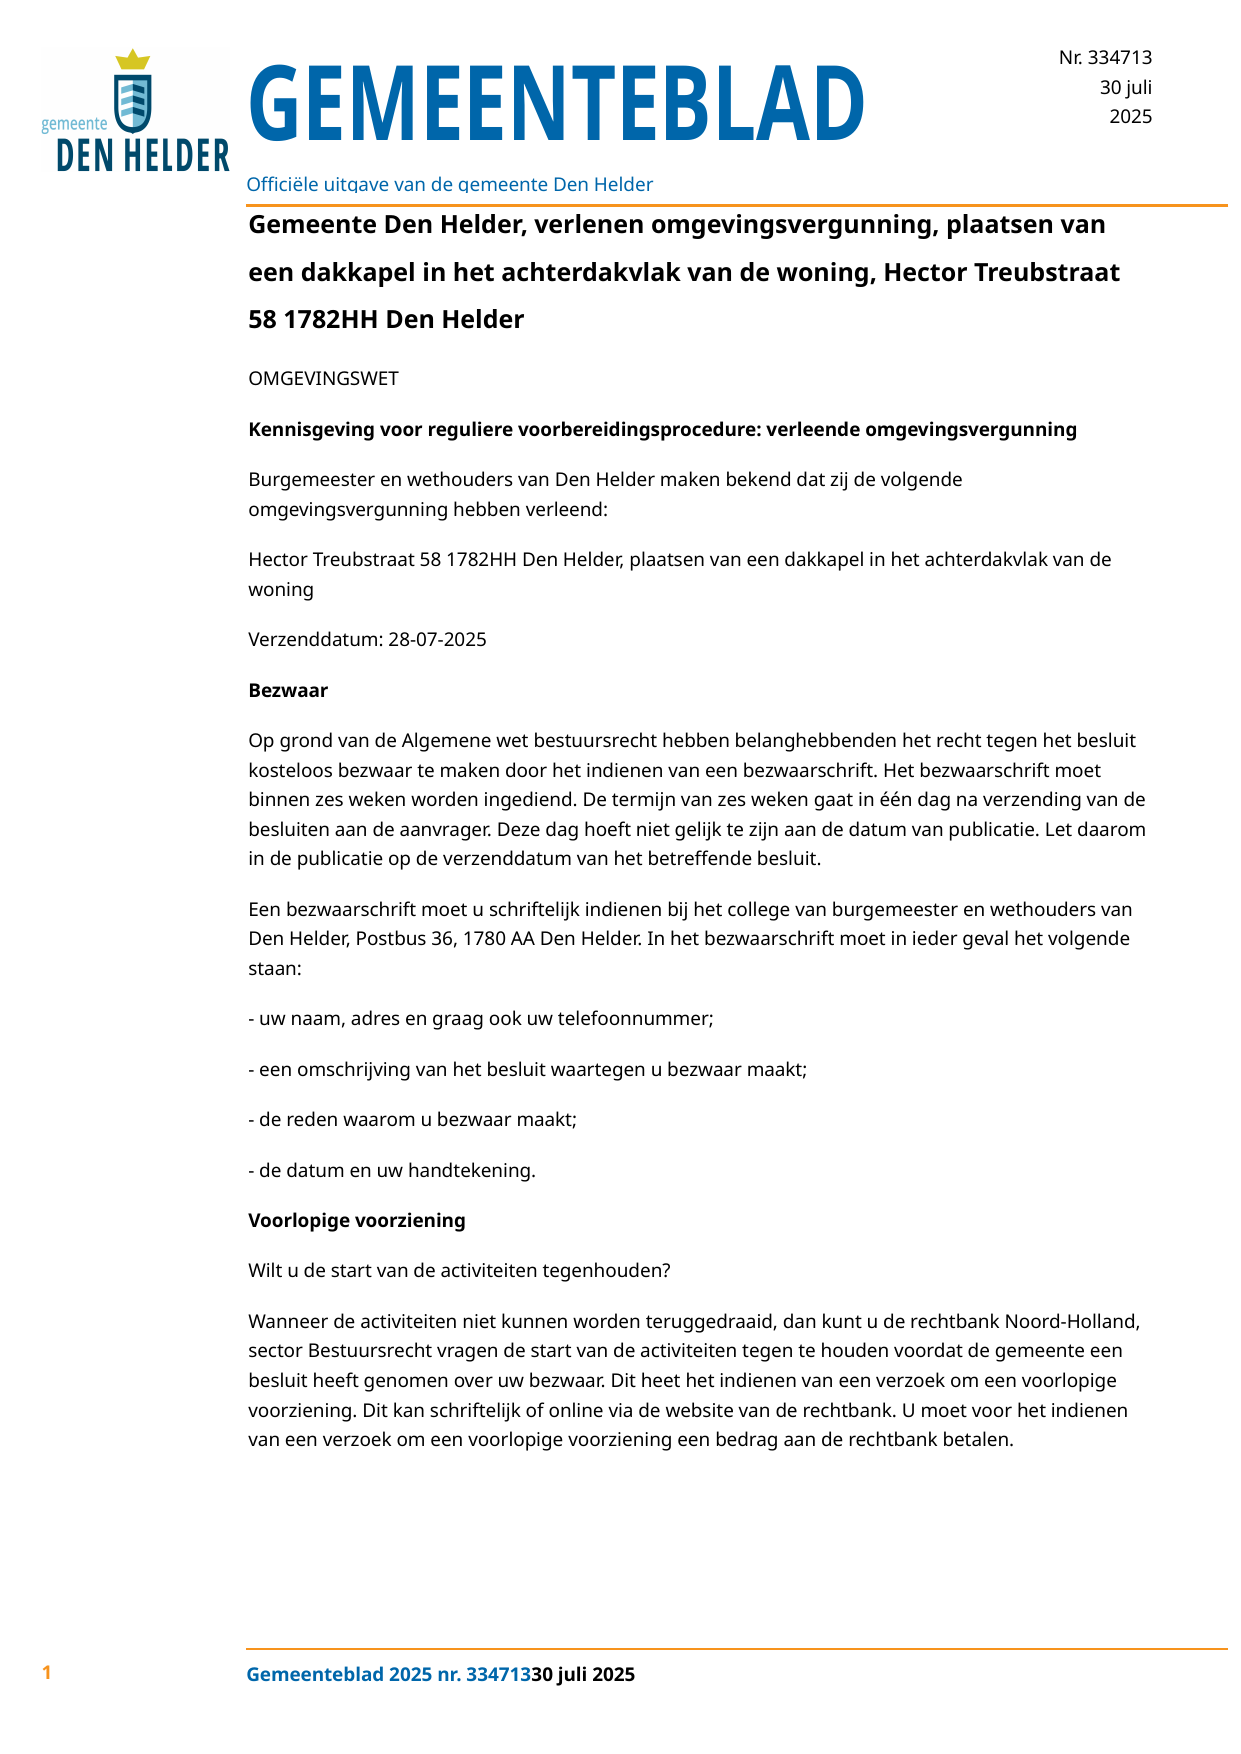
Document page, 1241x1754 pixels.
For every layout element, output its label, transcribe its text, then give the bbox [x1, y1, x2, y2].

text Wanneer de activiteiten niet kunnen worden teruggedraaid, dan kunt u de rechtbank Noord-Holland, sector Bestuursrecht vragen de start van de activiteiten tegen te houden voordat de gemeente een besluit heeft genomen over uw bezwaar. Dit heet het indienen van een verzoek om een voorlopige voorziening. Dit kan schriftelijk of online via de website van de rechtbank. U moet voor het indienen van een verzoek om een voorlopige voorziening een bedrag aan de rechtbank betalen. [248, 1308, 1152, 1452]
picture [182, 144, 187, 165]
text - de reden waarom u bezwaar maakt; [248, 1106, 1152, 1132]
text Een bezwaarschrift moet u schriftelijk indienen bij het college van burgemeester en wethouders van Den Helder, Postbus 36, 1780 AA Den Helder. In het bezwaarschrift moet in ieder geval het volgende staan: [248, 896, 1152, 981]
text - een omschrijving van het besluit waartegen u bezwaar maakt; [248, 1056, 1152, 1082]
text Verzenddatum: 28-07-2025 [248, 626, 1152, 652]
text Voorlopige voorziening [248, 1207, 1152, 1233]
picture [130, 157, 135, 172]
picture [220, 160, 224, 172]
text Gemeente Den Helder, verlenen omgevingsvergunning, plaatsen van een dakkapel in het achterdakvlak van de woning, Hector Treubstraat 58 1782HH Den Helder [248, 207, 1152, 336]
text Kennisgeving voor reguliere voorbereidingsprocedure: verleende omgevingsvergunning [248, 416, 1152, 442]
text Wilt u de start van de activiteiten tegenhouden? [248, 1258, 1152, 1283]
text Op grond van de Algemene wet bestuursrecht hebben belanghebbenden het recht tegen het besluit kosteloos bezwaar te maken door het indienen van een bezwaarschrift. Het bezwaarschrift moet binnen zes weken worden ingediend. De termijn van zes weken gaat in één dag na verzending van de besluiten aan de aanvrager. Deze dag hoeft niet gelijk te zijn aan de datum van publicatie. Let daarom in de publicatie op de verzenddatum van het betreffende besluit. [248, 727, 1152, 871]
picture [41, 47, 231, 172]
text - de datum en uw handtekening. [248, 1157, 1152, 1182]
text OMGEVINGSWET [248, 366, 1152, 391]
text Burgemeester en wethouders van Den Helder maken bekend dat zij de volgende omgevingsvergunning hebben verleend: [248, 466, 1152, 522]
text Bezwaar [248, 677, 1152, 702]
text - uw naam, adres en graag ook uw telefoonnummer; [248, 1006, 1152, 1031]
picture [63, 144, 68, 165]
picture [100, 154, 106, 172]
text Hector Treubstraat 58 1782HH Den Helder, plaatsen van een dakkapel in het achterdakvlak van de woning [248, 546, 1152, 602]
